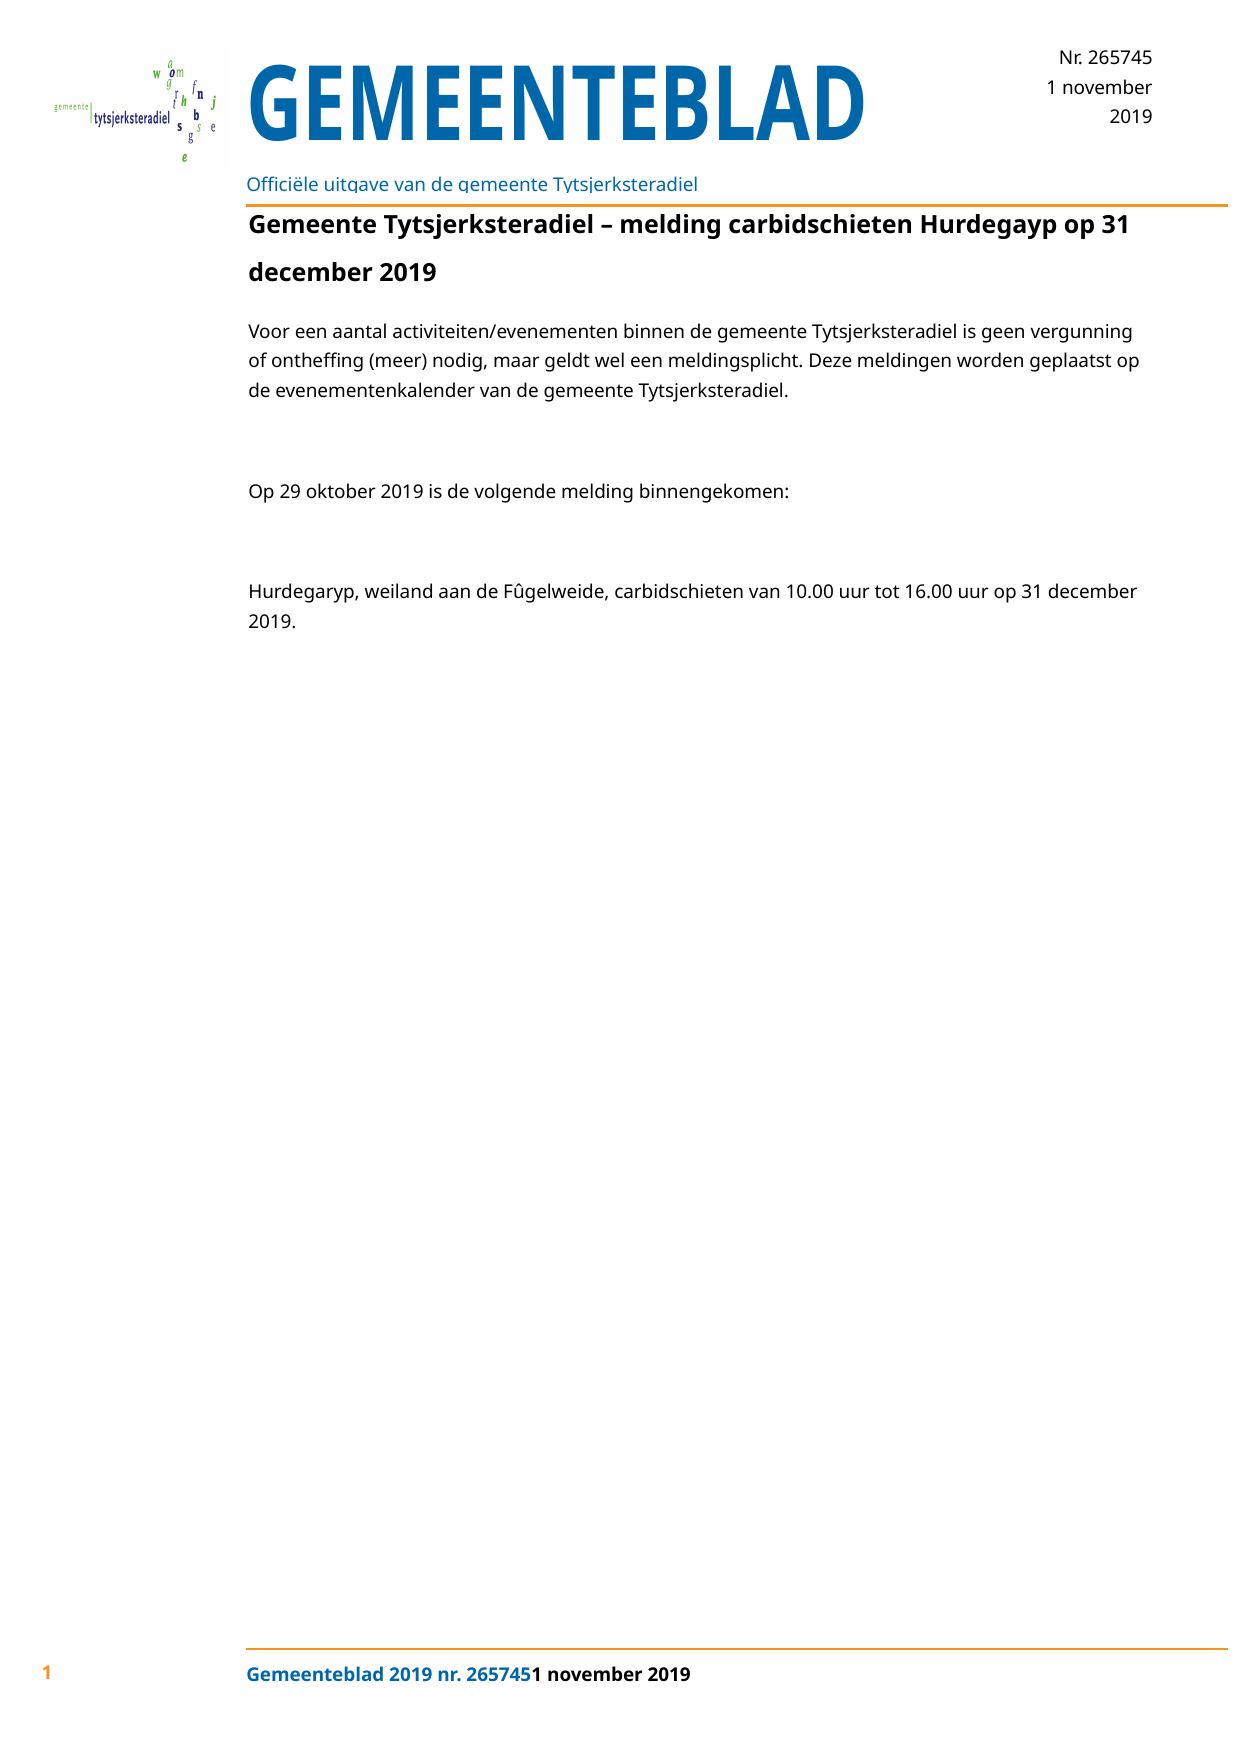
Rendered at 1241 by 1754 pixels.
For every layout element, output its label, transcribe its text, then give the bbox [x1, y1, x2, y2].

text Op 29 oktober 2019 is de volgende melding binnengekomen: [248, 478, 1152, 504]
text Hurdegaryp, weiland aan de Fûgelweide, carbidschieten van 10.00 uur tot 16.00 uur op 31 december 2019. [248, 579, 1152, 634]
text Gemeente Tytsjerksteradiel – melding carbidschieten Hurdegayp op 31 december 2019 [248, 207, 1152, 288]
text Voor een aantal activiteiten/evenementen binnen de gemeente Tytsjerksteradiel is geen vergunning of ontheffing (meer) nodig, maar geldt wel een meldingsplicht. Deze meldingen worden geplaatst op de evenementenkalender van de gemeente Tytsjerksteradiel. [248, 318, 1152, 403]
picture [41, 47, 231, 172]
